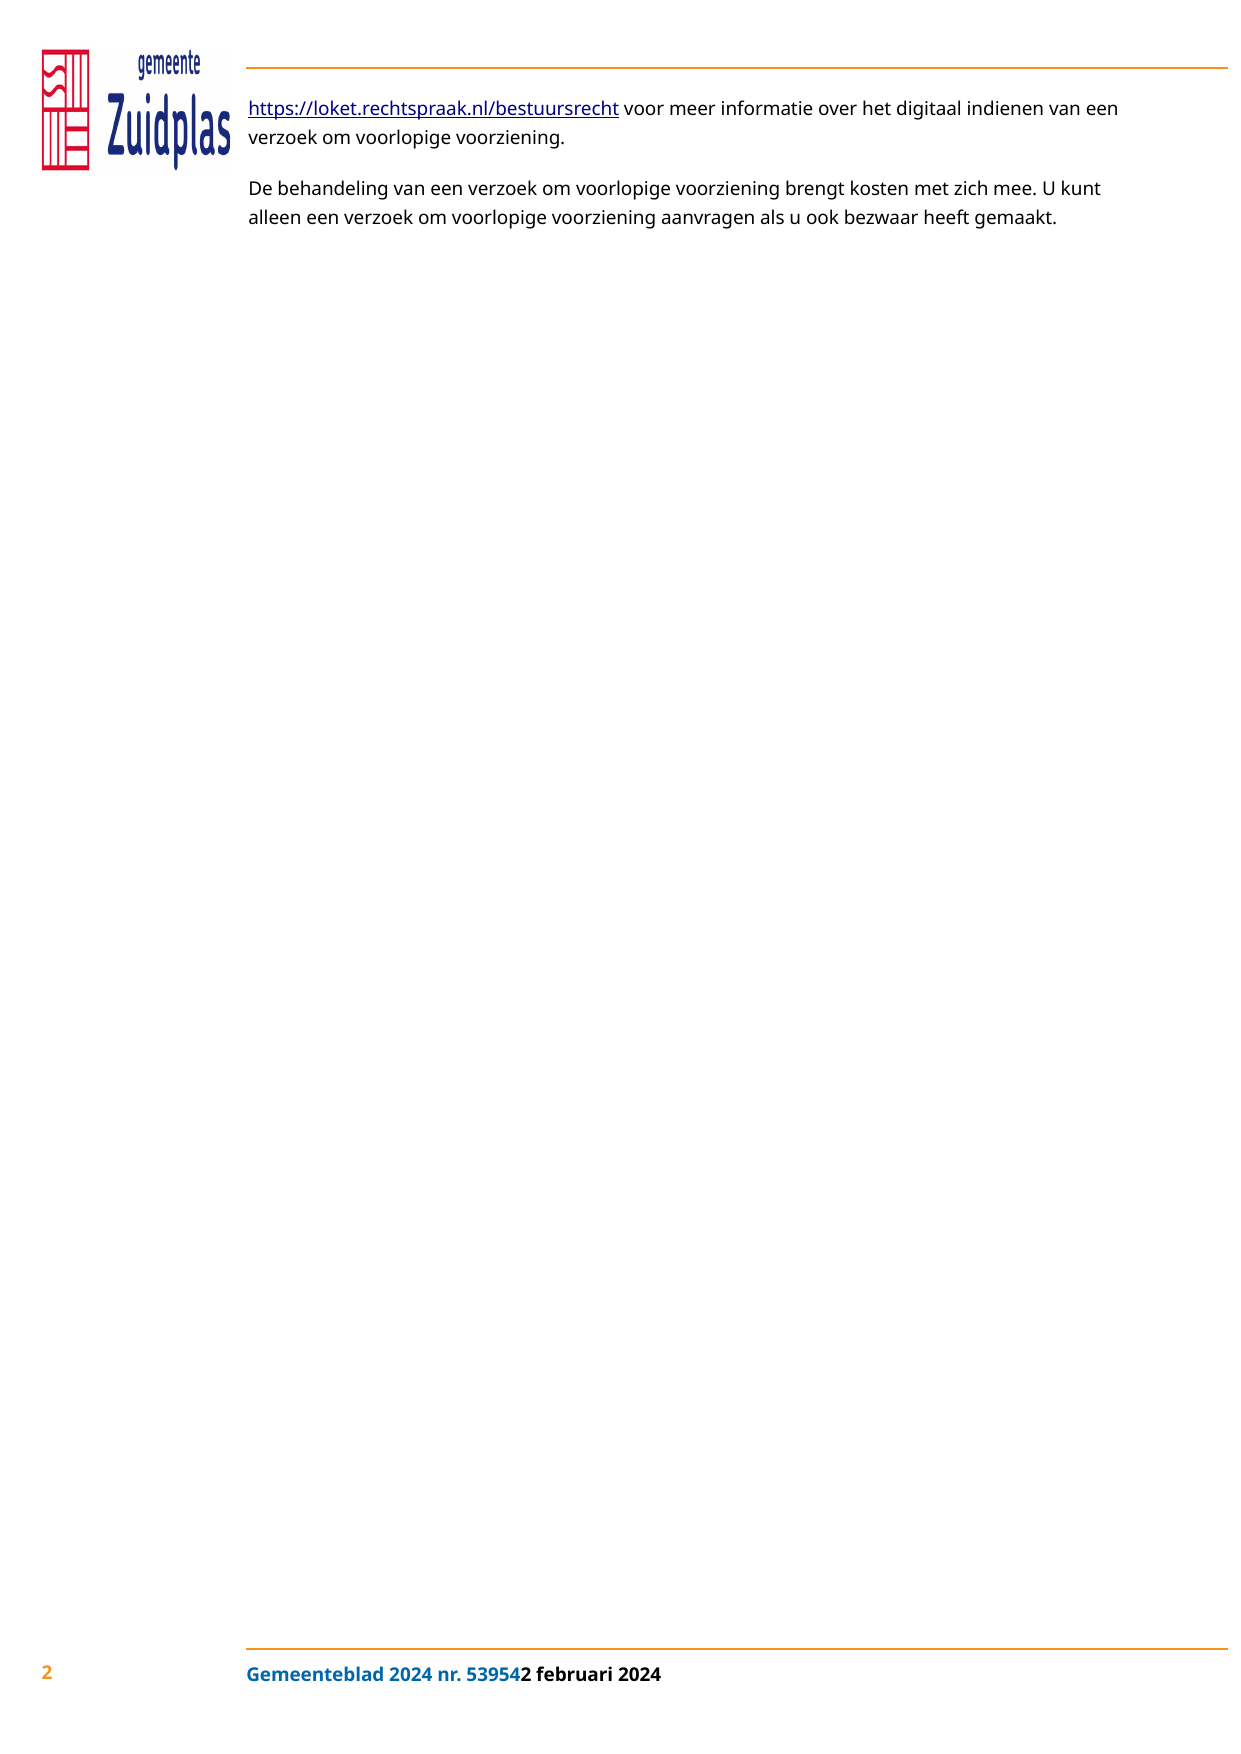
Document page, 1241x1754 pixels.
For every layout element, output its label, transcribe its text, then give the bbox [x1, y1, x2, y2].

text https://loket.rechtspraak.nl/bestuursrecht voor meer informatie over het digitaal indienen van een verzoek om voorlopige voorziening. [248, 95, 1152, 150]
picture [41, 47, 231, 172]
text De behandeling van een verzoek om voorlopige voorziening brengt kosten met zich mee. U kunt alleen een verzoek om voorlopige voorziening aanvragen als u ook bezwaar heeft gemaakt. [248, 175, 1152, 230]
